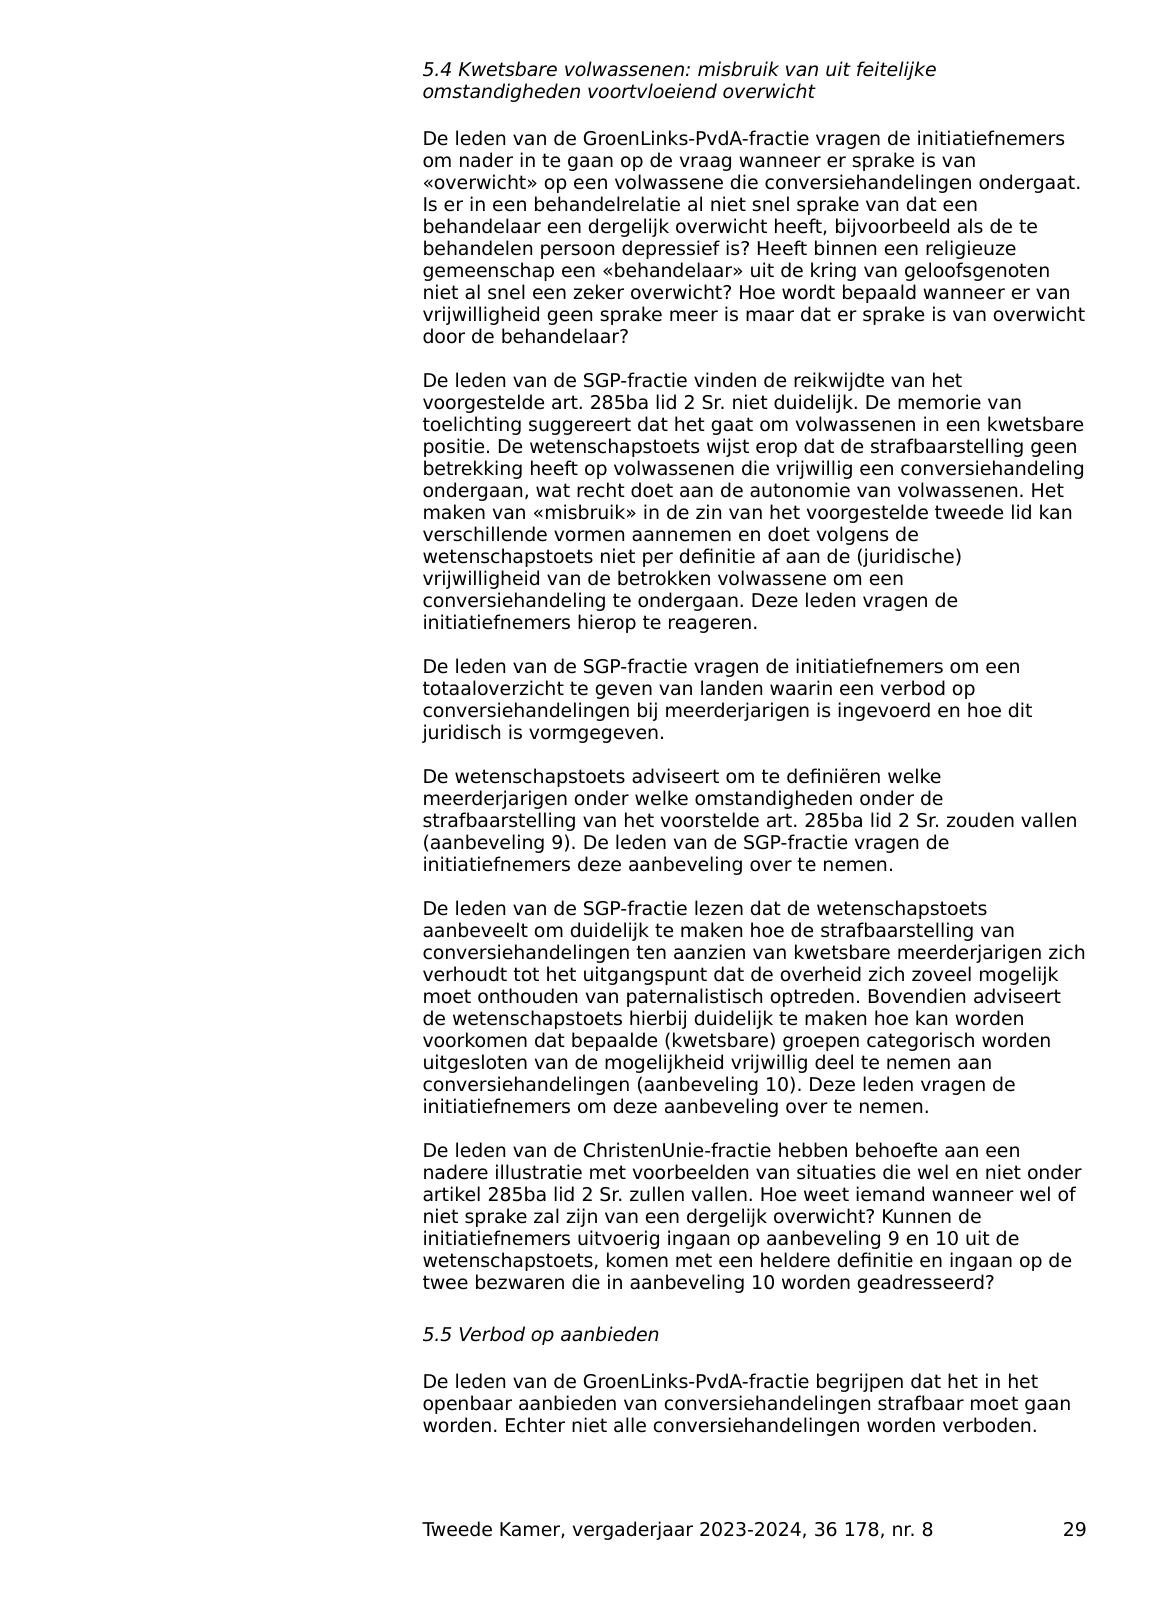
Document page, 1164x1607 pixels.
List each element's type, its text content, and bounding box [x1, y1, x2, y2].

subtitle 5.4 Kwetsbare volwassenen: misbruik van uit feitelijke omstandigheden voortvloeiend overwicht [422, 59, 1087, 103]
text De leden van de GroenLinks-PvdA-fractie vragen de initiatiefnemers om nader in te gaan op de vraag wanneer er sprake is van «overwicht» op een volwassene die conversiehandelingen ondergaat. Is er in een behandelrelatie al niet snel sprake van dat een behandelaar een dergelijk overwicht heeft, bijvoorbeeld als de te behandelen persoon depressief is? Heeft binnen een religieuze gemeenschap een «behandelaar» uit de kring van geloofsgenoten niet al snel een zeker overwicht? Hoe wordt bepaald wanneer er van vrijwilligheid geen sprake meer is maar dat er sprake is van overwicht door de behandelaar? [422, 128, 1087, 348]
text De leden van de SGP-fractie vinden de reikwijdte van het voorgestelde art. 285ba lid 2 Sr. niet duidelijk. De memorie van toelichting suggereert dat het gaat om volwassenen in een kwetsbare positie. De wetenschapstoets wijst erop dat de strafbaarstelling geen betrekking heeft op volwassenen die vrijwillig een conversiehandeling ondergaan, wat recht doet aan de autonomie van volwassenen. Het maken van «misbruik» in de zin van het voorgestelde tweede lid kan verschillende vormen aannemen en doet volgens de wetenschapstoets niet per definitie af aan de (juridische) vrijwilligheid van de betrokken volwassene om een conversiehandeling te ondergaan. Deze leden vragen de initiatiefnemers hierop te reageren. [422, 370, 1087, 634]
text De leden van de GroenLinks-PvdA-fractie begrijpen dat het in het openbaar aanbieden van conversiehandelingen strafbaar moet gaan worden. Echter niet alle conversiehandelingen worden verboden. [422, 1371, 1087, 1437]
subtitle 5.5 Verbod op aanbieden [422, 1324, 1087, 1346]
text De leden van de ChristenUnie-fractie hebben behoefte aan een nadere illustratie met voorbeelden van situaties die wel en niet onder artikel 285ba lid 2 Sr. zullen vallen. Hoe weet iemand wanneer wel of niet sprake zal zijn van een dergelijk overwicht? Kunnen de initiatiefnemers uitvoerig ingaan op aanbeveling 9 en 10 uit de wetenschapstoets, komen met een heldere definitie en ingaan op de twee bezwaren die in aanbeveling 10 worden geadresseerd? [422, 1140, 1087, 1294]
text De leden van de SGP-fractie lezen dat de wetenschapstoets aanbeveelt om duidelijk te maken hoe de strafbaarstelling van conversiehandelingen ten aanzien van kwetsbare meerderjarigen zich verhoudt tot het uitgangspunt dat de overheid zich zoveel mogelijk moet onthouden van paternalistisch optreden. Bovendien adviseert de wetenschapstoets hierbij duidelijk te maken hoe kan worden voorkomen dat bepaalde (kwetsbare) groepen categorisch worden uitgesloten van de mogelijkheid vrijwillig deel te nemen aan conversiehandelingen (aanbeveling 10). Deze leden vragen de initiatiefnemers om deze aanbeveling over te nemen. [422, 898, 1087, 1118]
text De wetenschapstoets adviseert om te definiëren welke meerderjarigen onder welke omstandigheden onder de strafbaarstelling van het voorstelde art. 285ba lid 2 Sr. zouden vallen (aanbeveling 9). De leden van de SGP-fractie vragen de initiatiefnemers deze aanbeveling over te nemen. [422, 766, 1087, 876]
text De leden van de SGP-fractie vragen de initiatiefnemers om een totaaloverzicht te geven van landen waarin een verbod op conversiehandelingen bij meerderjarigen is ingevoerd en hoe dit juridisch is vormgegeven. [422, 656, 1087, 744]
